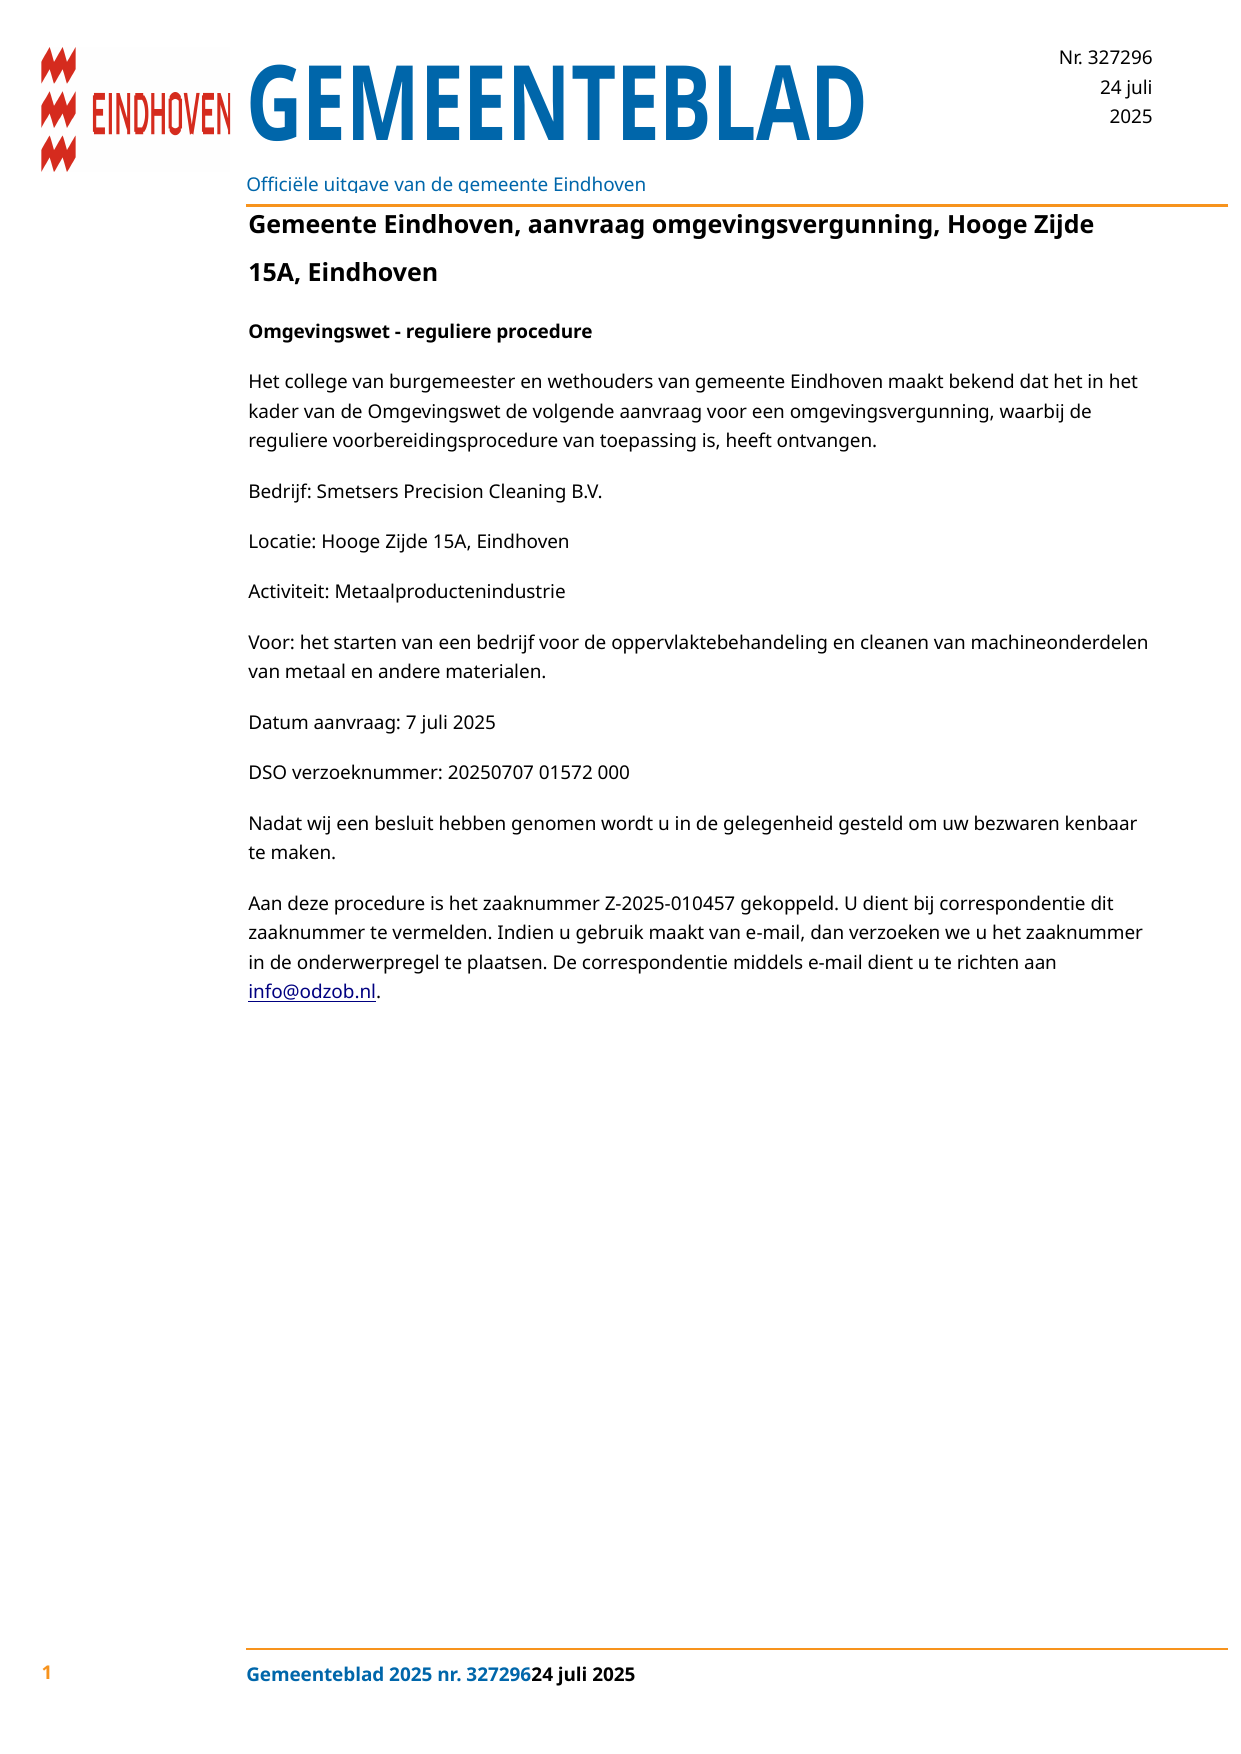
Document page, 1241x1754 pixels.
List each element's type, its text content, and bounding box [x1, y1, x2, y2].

text Aan deze procedure is het zaaknummer Z-2025-010457 gekoppeld. U dient bij correspondentie dit zaaknummer te vermelden. Indien u gebruik maakt van e-mail, dan verzoeken we u het zaaknummer in de onderwerpregel te plaatsen. De correspondentie middels e-mail dient u te richten aan info@odzob.nl. [248, 890, 1152, 1004]
text Datum aanvraag: 7 juli 2025 [248, 709, 1152, 735]
text Bedrijf: Smetsers Precision Cleaning B.V. [248, 478, 1152, 504]
text Omgevingswet - reguliere procedure [248, 318, 1152, 344]
text Gemeente Eindhoven, aanvraag omgevingsvergunning, Hooge Zijde 15A, Eindhoven [248, 207, 1152, 288]
text Voor: het starten van een bedrijf voor de oppervlaktebehandeling en cleanen van machineonderdelen van metaal en andere materialen. [248, 629, 1152, 684]
text Locatie: Hooge Zijde 15A, Eindhoven [248, 528, 1152, 554]
text Activiteit: Metaalproductenindustrie [248, 579, 1152, 604]
text DSO verzoeknummer: 20250707 01572 000 [248, 759, 1152, 785]
text Nadat wij een besluit hebben genomen wordt u in de gelegenheid gesteld om uw bezwaren kenbaar te maken. [248, 810, 1152, 865]
picture [41, 47, 231, 172]
text Het college van burgemeester en wethouders van gemeente Eindhoven maakt bekend dat het in het kader van de Omgevingswet de volgende aanvraag voor een omgevingsvergunning, waarbij de reguliere voorbereidingsprocedure van toepassing is, heeft ontvangen. [248, 368, 1152, 453]
